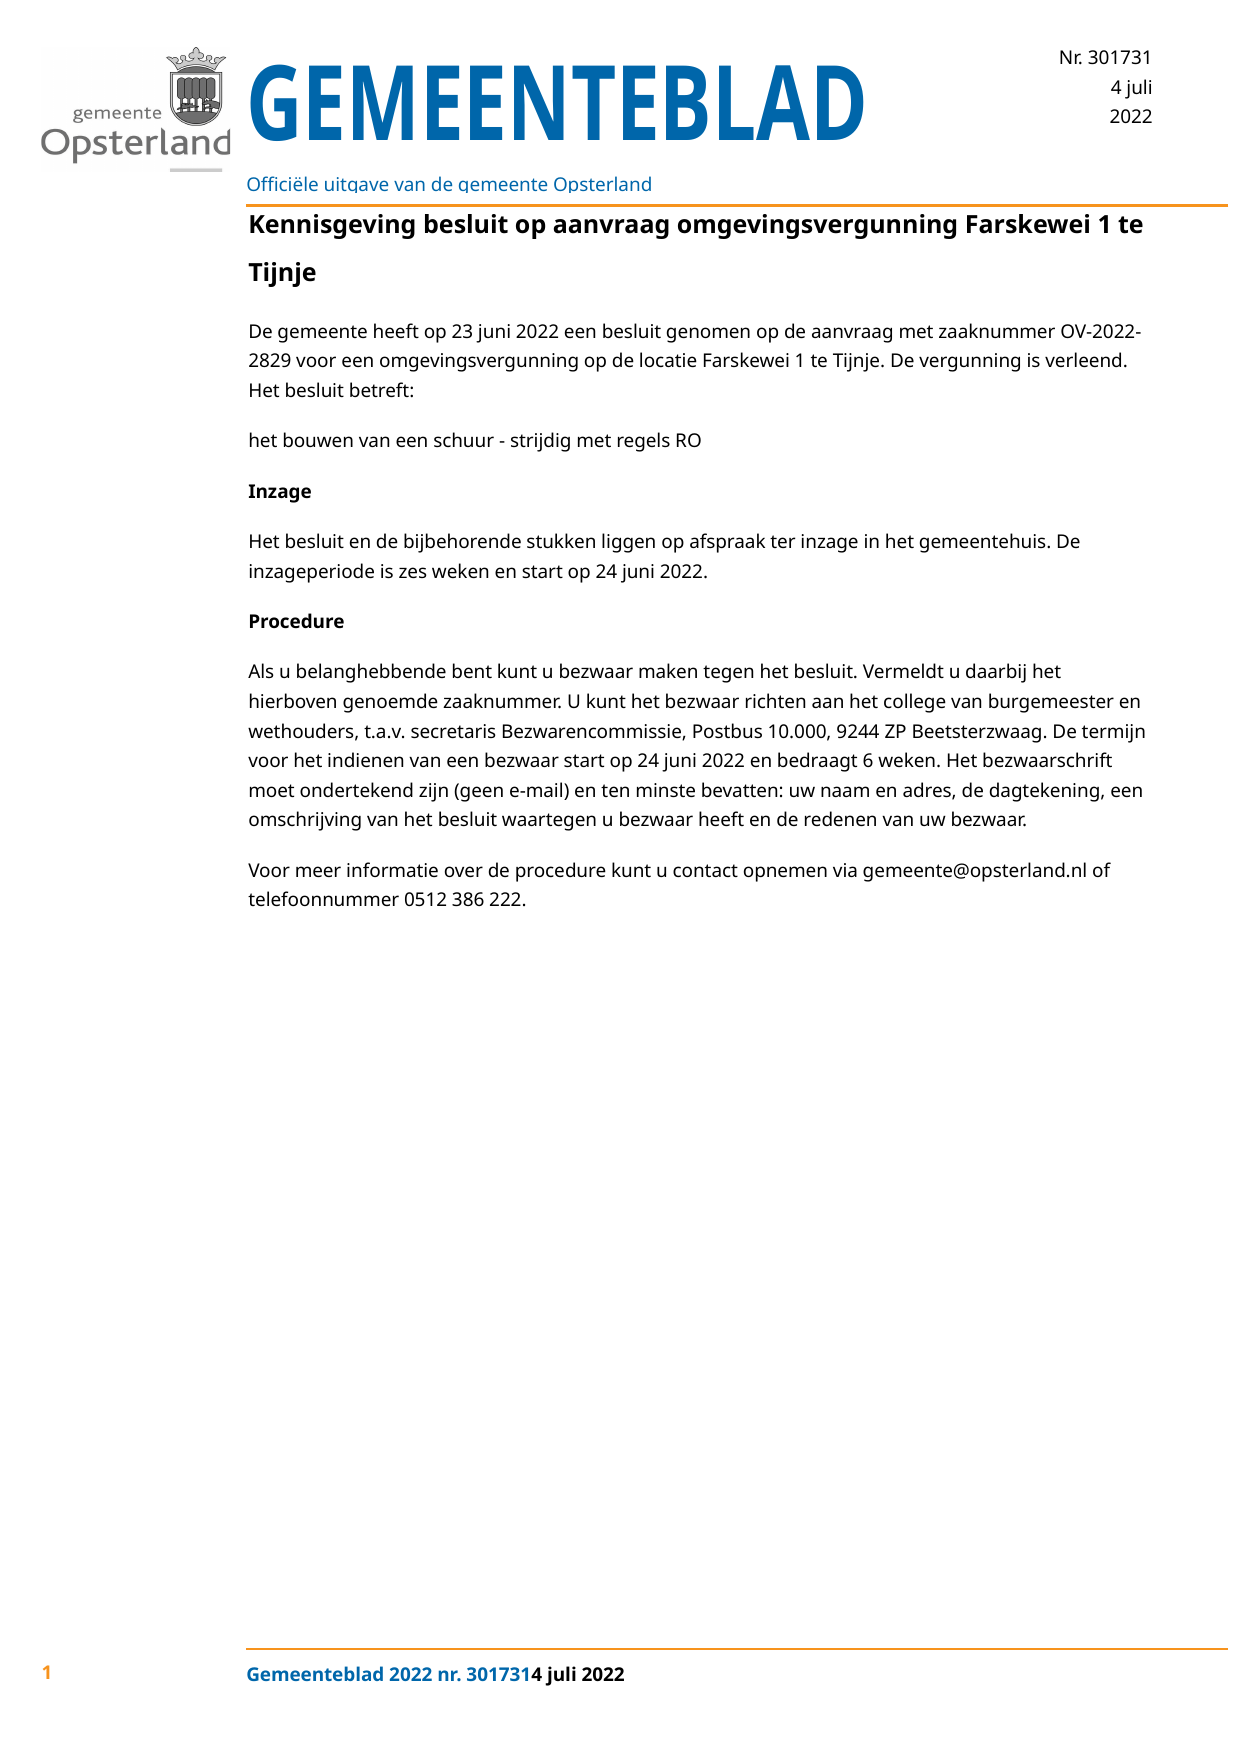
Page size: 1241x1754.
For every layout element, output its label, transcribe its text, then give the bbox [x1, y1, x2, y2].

text De gemeente heeft op 23 juni 2022 een besluit genomen op de aanvraag met zaaknummer OV-2022-2829 voor een omgevingsvergunning op de locatie Farskewei 1 te Tijnje. De vergunning is verleend. Het besluit betreft: [248, 318, 1152, 403]
text Het besluit en de bijbehorende stukken liggen op afspraak ter inzage in het gemeentehuis. De inzageperiode is zes weken en start op 24 juni 2022. [248, 528, 1152, 584]
text Inzage [248, 478, 1152, 504]
text Kennisgeving besluit op aanvraag omgevingsvergunning Farskewei 1 te Tijnje [248, 207, 1152, 288]
picture [41, 47, 231, 172]
text Voor meer informatie over de procedure kunt u contact opnemen via gemeente@opsterland.nl of telefoonnummer 0512 386 222. [248, 857, 1152, 912]
text Procedure [248, 608, 1152, 634]
text Als u belanghebbende bent kunt u bezwaar maken tegen het besluit. Vermeldt u daarbij het hierboven genoemde zaaknummer. U kunt het bezwaar richten aan het college van burgemeester en wethouders, t.a.v. secretaris Bezwarencommissie, Postbus 10.000, 9244 ZP Beetsterzwaag. De termijn voor het indienen van een bezwaar start op 24 juni 2022 en bedraagt 6 weken. Het bezwaarschrift moet ondertekend zijn (geen e-mail) en ten minste bevatten: uw naam en adres, de dagtekening, een omschrijving van het besluit waartegen u bezwaar heeft en de redenen van uw bezwaar. [248, 659, 1152, 832]
text het bouwen van een schuur - strijdig met regels RO [248, 427, 1152, 453]
